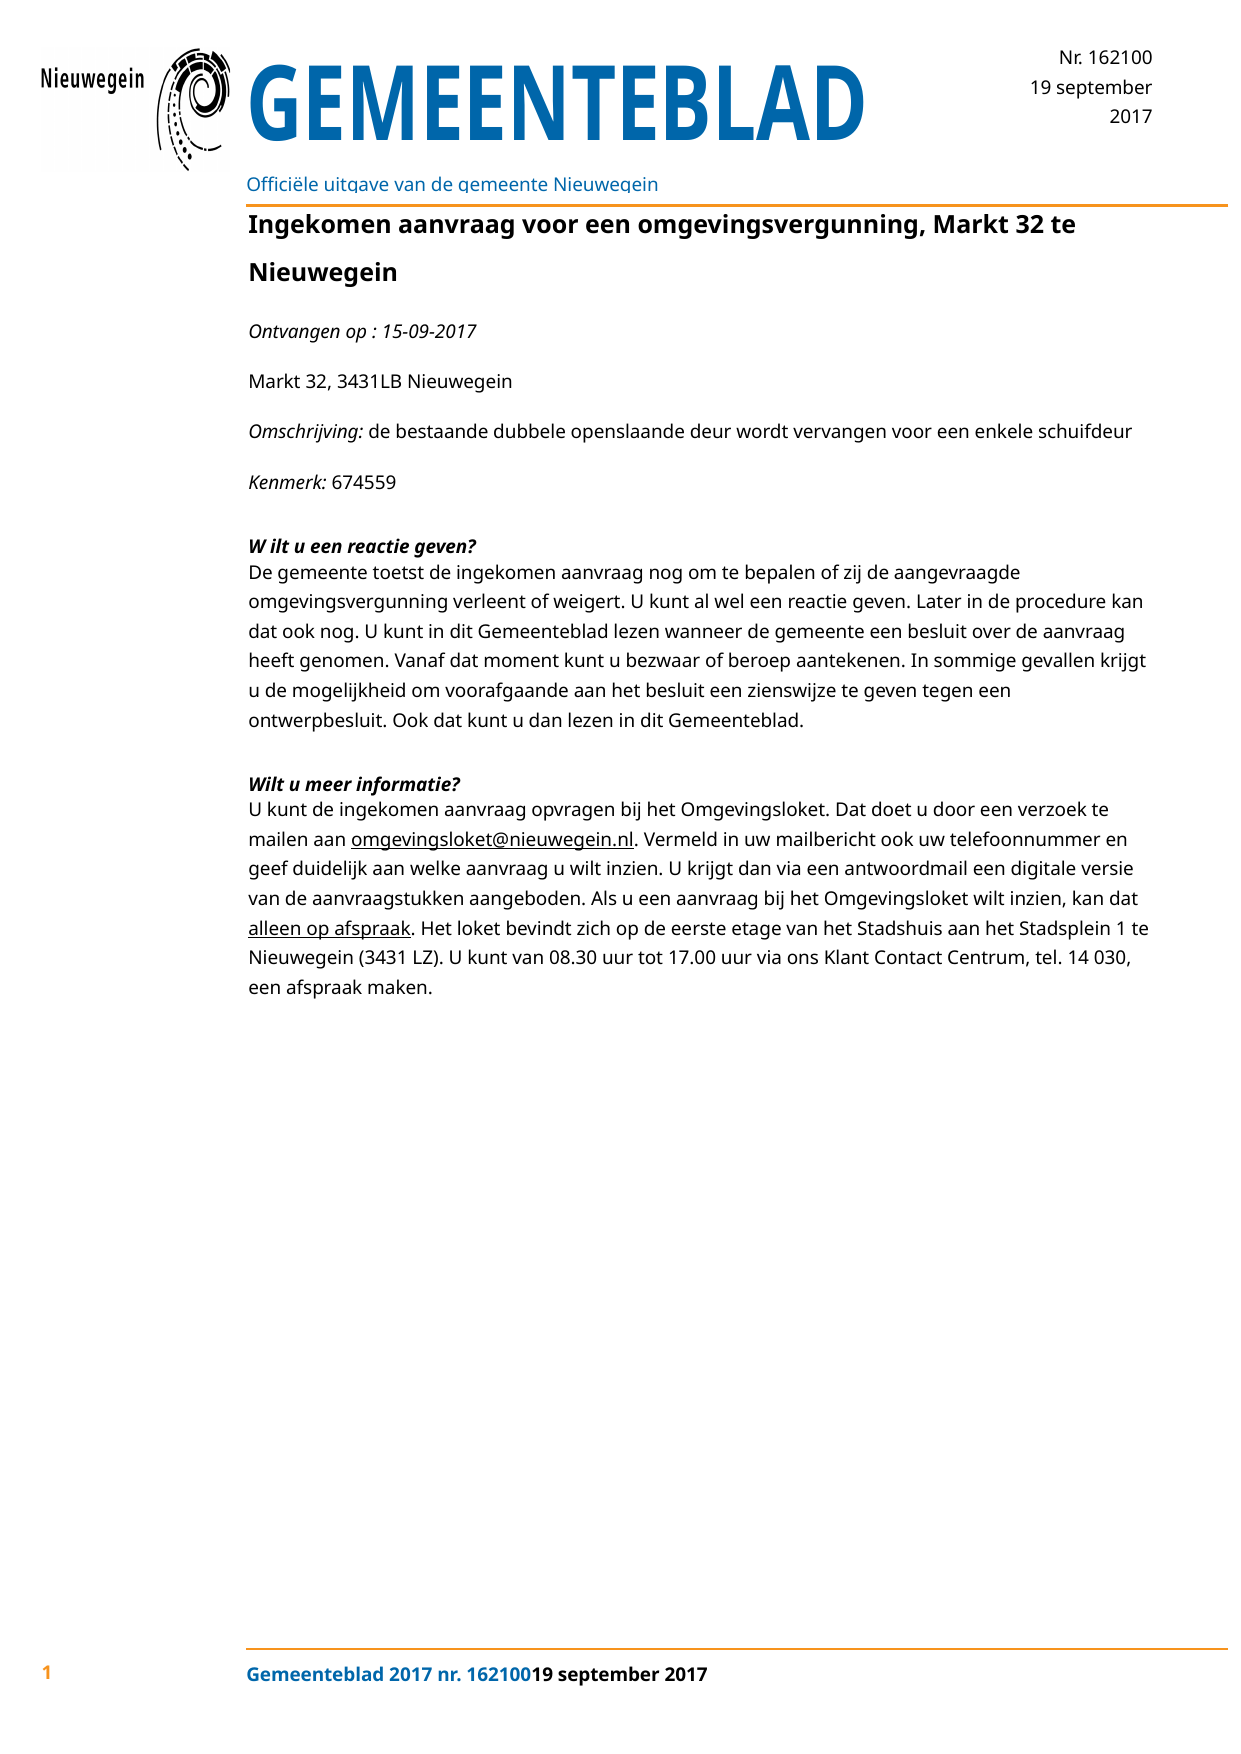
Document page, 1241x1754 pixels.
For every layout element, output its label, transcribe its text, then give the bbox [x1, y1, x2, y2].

text De gemeente toetst de ingekomen aanvraag nog om te bepalen of zij de aangevraagde omgevingsvergunning verleent of weigert. U kunt al wel een reactie geven. Later in de procedure kan dat ook nog. U kunt in dit Gemeenteblad lezen wanneer de gemeente een besluit over de aanvraag heeft genomen. Vanaf dat moment kunt u bezwaar of beroep aantekenen. In sommige gevallen krijgt u de mogelijkheid om voorafgaande aan het besluit een zienswijze te geven tegen een ontwerpbesluit. Ook dat kunt u dan lezen in dit Gemeenteblad. [248, 559, 1152, 732]
text U kunt de ingekomen aanvraag opvragen bij het Omgevingsloket. Dat doet u door een verzoek te mailen aan omgevingsloket@nieuwegein.nl. Vermeld in uw mailbericht ook uw telefoonnummer en geef duidelijk aan welke aanvraag u wilt inzien. U krijgt dan via een antwoordmail een digitale versie van de aanvraagstukken aangeboden. Als u een aanvraag bij het Omgevingsloket wilt inzien, kan dat alleen op afspraak. Het loket bevindt zich op de eerste etage van het Stadshuis aan het Stadsplein 1 te Nieuwegein (3431 LZ). U kunt van 08.30 uur tot 17.00 uur via ons Klant Contact Centrum, tel. 14 030, een afspraak maken. [248, 796, 1152, 1000]
text Ingekomen aanvraag voor een omgevingsvergunning, Markt 32 te Nieuwegein [248, 207, 1152, 288]
picture [41, 47, 231, 172]
text Omschrijving: de bestaande dubbele openslaande deur wordt vervangen voor een enkele schuifdeur [248, 419, 1152, 444]
text Markt 32, 3431LB Nieuwegein [248, 368, 1152, 394]
text Ontvangen op : 15-09-2017 [248, 318, 1152, 344]
text Kenmerk: 674559 [248, 469, 1152, 495]
text W ilt u een reactie geven? [248, 533, 1152, 559]
text Wilt u meer informatie? [248, 771, 1152, 796]
